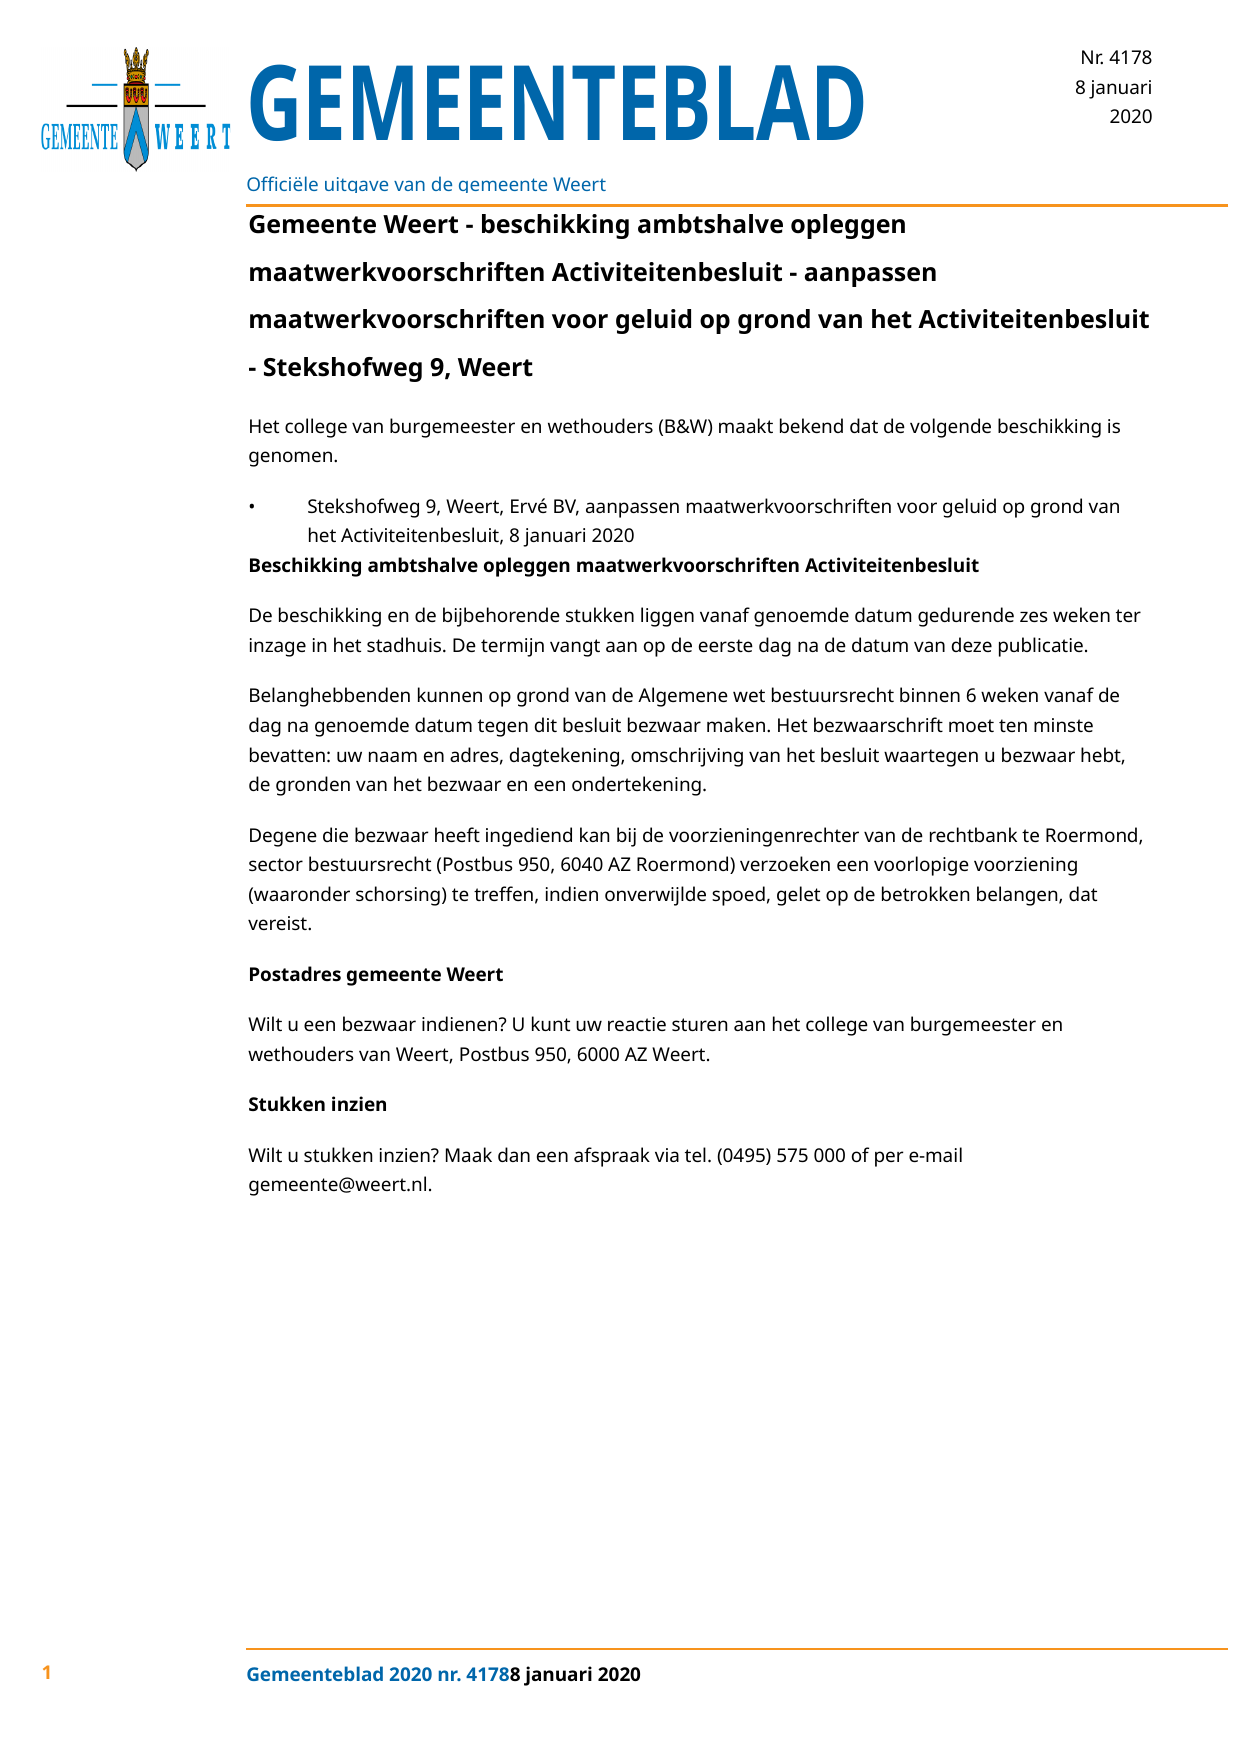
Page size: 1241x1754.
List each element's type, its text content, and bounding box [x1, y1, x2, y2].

list Stekshofweg 9, Weert, Ervé BV, aanpassen maatwerkvoorschriften voor geluid op grond van het Activiteitenbesluit, 8 januari 2020 [248, 493, 1152, 548]
text Gemeente Weert - beschikking ambtshalve opleggen maatwerkvoorschriften Activiteitenbesluit - aanpassen maatwerkvoorschriften voor geluid op grond van het Activiteitenbesluit - Stekshofweg 9, Weert [248, 207, 1152, 384]
text Stukken inzien [248, 1091, 1152, 1117]
text Degene die bezwaar heeft ingediend kan bij de voorzieningenrechter van de rechtbank te Roermond, sector bestuursrecht (Postbus 950, 6040 AZ Roermond) verzoeken een voorlopige voorziening (waaronder schorsing) te treffen, indien onverwijlde spoed, gelet op de betrokken belangen, dat vereist. [248, 822, 1152, 936]
text De beschikking en de bijbehorende stukken liggen vanaf genoemde datum gedurende zes weken ter inzage in het stadhuis. De termijn vangt aan op de eerste dag na de datum van deze publicatie. [248, 603, 1152, 658]
text Belanghebbenden kunnen op grond van de Algemene wet bestuursrecht binnen 6 weken vanaf de dag na genoemde datum tegen dit besluit bezwaar maken. Het bezwaarschrift moet ten minste bevatten: uw naam en adres, dagtekening, omschrijving van het besluit waartegen u bezwaar hebt, de gronden van het bezwaar en een ondertekening. [248, 683, 1152, 797]
text Wilt u stukken inzien? Maak dan een afspraak via tel. (0495) 575 000 of per e-mail gemeente@weert.nl. [248, 1142, 1152, 1197]
text Beschikking ambtshalve opleggen maatwerkvoorschriften Activiteitenbesluit [248, 552, 1152, 578]
text Het college van burgemeester en wethouders (B&W) maakt bekend dat de volgende beschikking is genomen. [248, 413, 1152, 468]
text Wilt u een bezwaar indienen? U kunt uw reactie sturen aan het college van burgemeester en wethouders van Weert, Postbus 950, 6000 AZ Weert. [248, 1011, 1152, 1067]
text Postadres gemeente Weert [248, 961, 1152, 987]
picture [41, 47, 231, 172]
